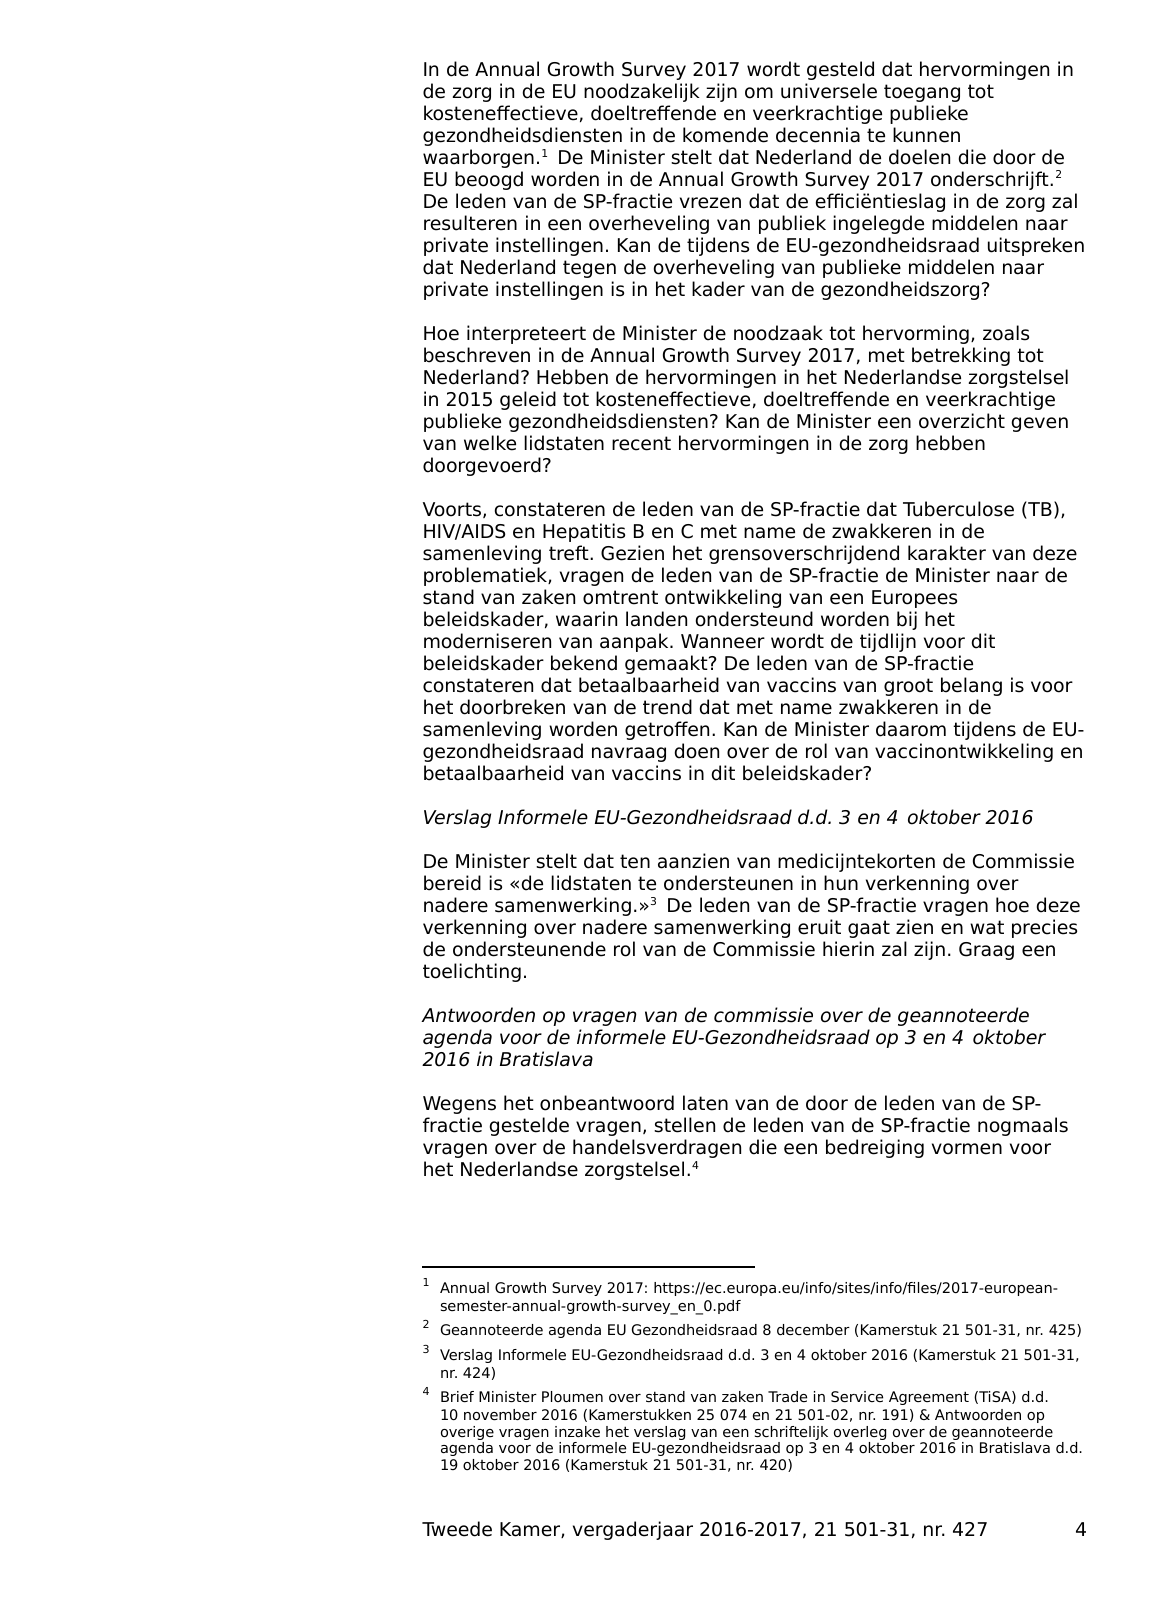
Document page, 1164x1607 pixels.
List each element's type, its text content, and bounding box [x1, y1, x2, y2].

subtitle Antwoorden op vragen van de commissie over de geannoteerde agenda voor de informele EU-Gezondheidsraad op 3 en 4 oktober 2016 in Bratislava [422, 1005, 1087, 1071]
text Hoe interpreteert de Minister de noodzaak tot hervorming, zoals beschreven in de Annual Growth Survey 2017, met betrekking tot Nederland? Hebben de hervormingen in het Nederlandse zorgstelsel in 2015 geleid tot kosteneffectieve, doeltreffende en veerkrachtige publieke gezondheidsdiensten? Kan de Minister een overzicht geven van welke lidstaten recent hervormingen in de zorg hebben doorgevoerd? [422, 323, 1087, 477]
text Voorts, constateren de leden van de SP-fractie dat Tuberculose (TB), HIV/AIDS en Hepatitis B en C met name de zwakkeren in de samenleving treft. Gezien het grensoverschrijdend karakter van deze problematiek, vragen de leden van de SP-fractie de Minister naar de stand van zaken omtrent ontwikkeling van een Europees beleidskader, waarin landen ondersteund worden bij het moderniseren van aanpak. Wanneer wordt de tijdlijn voor dit beleidskader bekend gemaakt? De leden van de SP-fractie constateren dat betaalbaarheid van vaccins van groot belang is voor het doorbreken van de trend dat met name zwakkeren in de samenleving worden getroffen. Kan de Minister daarom tijdens de EU-gezondheidsraad navraag doen over de rol van vaccinontwikkeling en betaalbaarheid van vaccins in dit beleidskader? [422, 499, 1087, 785]
text In de Annual Growth Survey 2017 wordt gesteld dat hervormingen in de zorg in de EU noodzakelijk zijn om universele toegang tot kosteneffectieve, doeltreffende en veerkrachtige publieke gezondheidsdiensten in de komende decennia te kunnen waarborgen. De Minister stelt dat Nederland de doelen die door de EU beoogd worden in de Annual Growth Survey 2017 onderschrijft. De leden van de SP-fractie vrezen dat de efficiëntieslag in de zorg zal resulteren in een overheveling van publiek ingelegde middelen naar private instellingen. Kan de tijdens de EU-gezondheidsraad uitspreken dat Nederland tegen de overheveling van publieke middelen naar private instellingen is in het kader van de gezondheidszorg? [422, 59, 1087, 301]
text Annual Growth Survey 2017: https://ec.europa.eu/info/sites/info/files/2017-european-semester-annual-growth-survey_en_0.pdf [422, 1276, 1087, 1315]
text De Minister stelt dat ten aanzien van medicijntekorten de Commissie bereid is «de lidstaten te ondersteunen in hun verkenning over nadere samenwerking.» De leden van de SP-fractie vragen hoe deze verkenning over nadere samenwerking eruit gaat zien en wat precies de ondersteunende rol van de Commissie hierin zal zijn. Graag een toelichting. [422, 851, 1087, 983]
text Verslag Informele EU-Gezondheidsraad d.d. 3 en 4 oktober 2016 (Kamerstuk 21 501-31, nr. 424) [422, 1343, 1087, 1382]
text Wegens het onbeantwoord laten van de door de leden van de SP-fractie gestelde vragen, stellen de leden van de SP-fractie nogmaals vragen over de handelsverdragen die een bedreiging vormen voor het Nederlandse zorgstelsel. [422, 1093, 1087, 1181]
subtitle Verslag Informele EU-Gezondheidsraad d.d. 3 en 4 oktober 2016 [422, 807, 1087, 829]
text Brief Minister Ploumen over stand van zaken Trade in Service Agreement (TiSA) d.d. 10 november 2016 (Kamerstukken 25 074 en 21 501-02, nr. 191) & Antwoorden op overige vragen inzake het verslag van een schriftelijk overleg over de geannoteerde agenda voor de informele EU-gezondheidsraad op 3 en 4 oktober 2016 in Bratislava d.d. 19 oktober 2016 (Kamerstuk 21 501-31, nr. 420) [422, 1385, 1087, 1474]
text Geannoteerde agenda EU Gezondheidsraad 8 december (Kamerstuk 21 501-31, nr. 425) [422, 1318, 1087, 1340]
